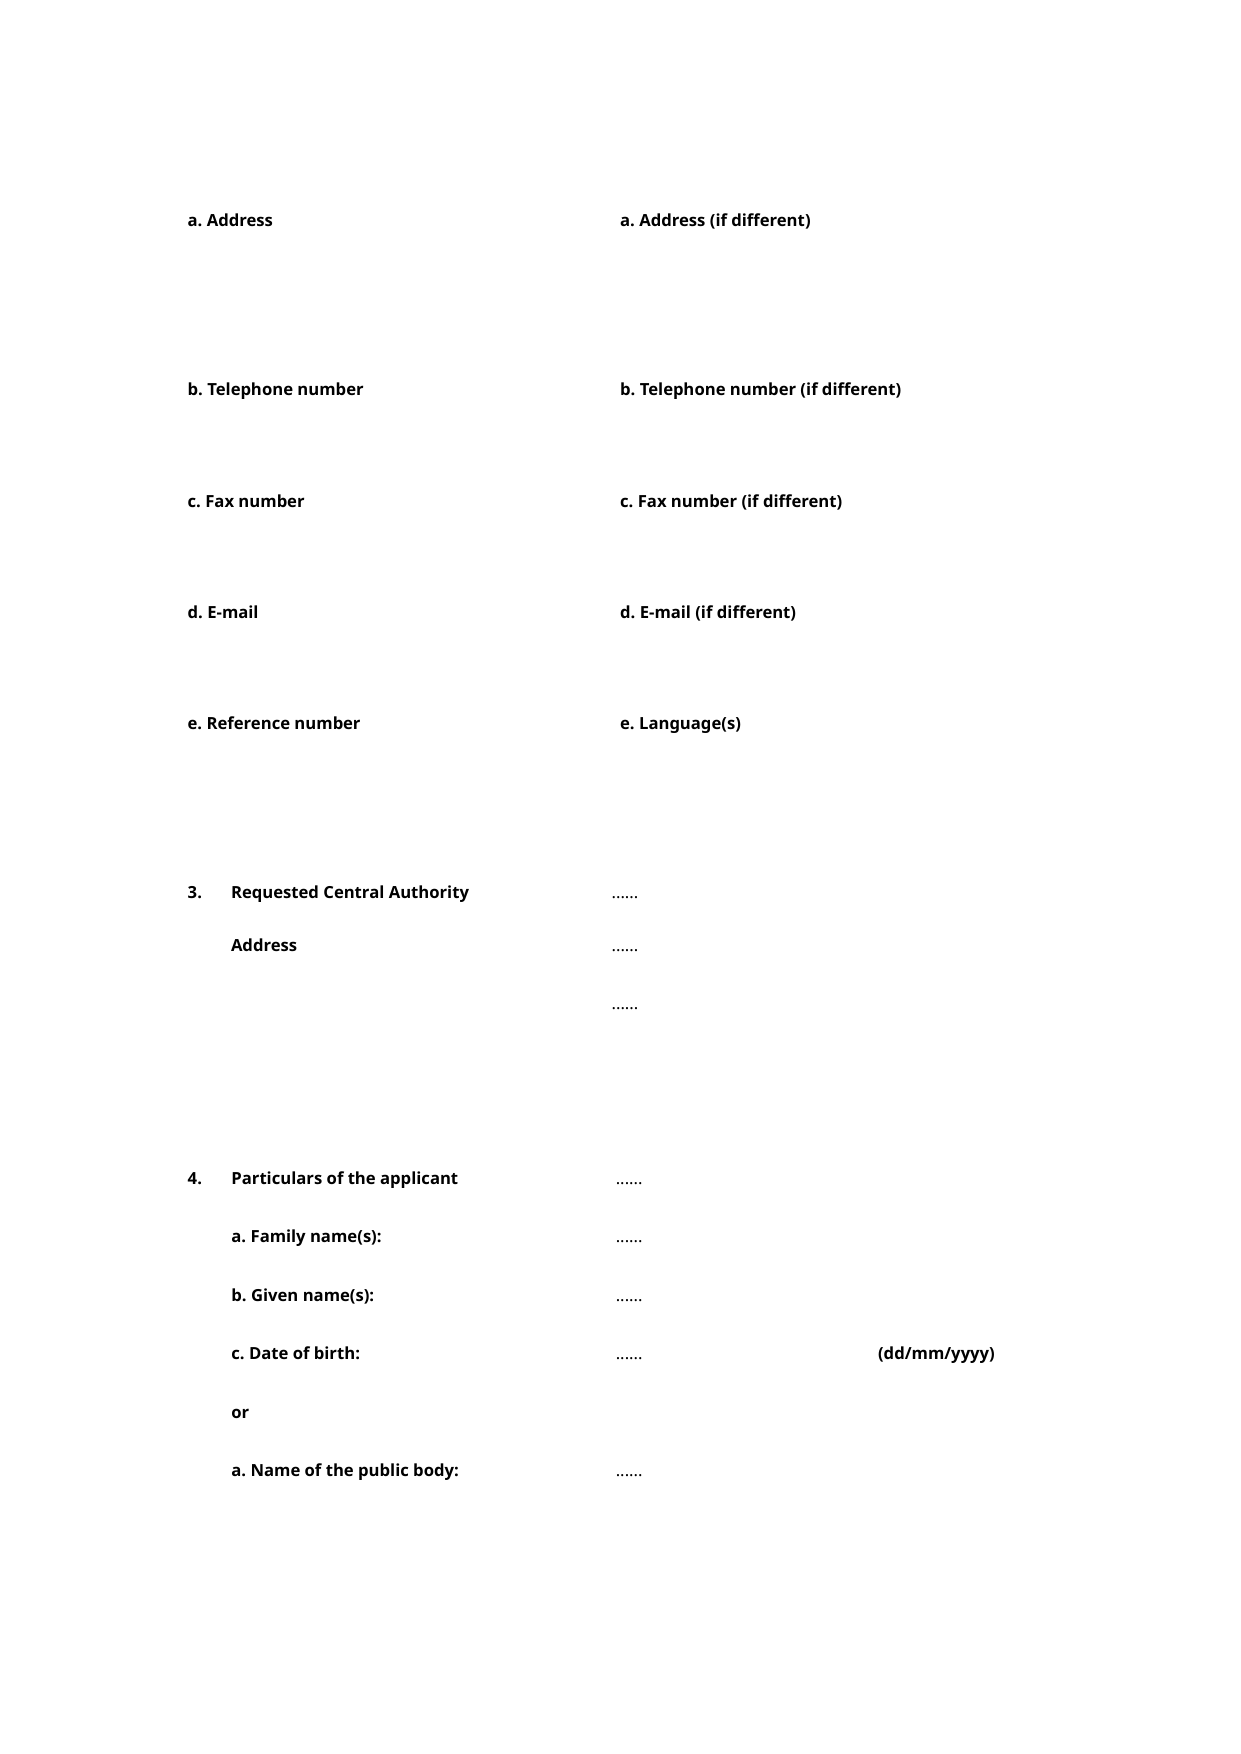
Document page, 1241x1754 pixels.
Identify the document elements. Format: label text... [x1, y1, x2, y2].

table_cell d. E-mail (if different) [620, 600, 1053, 653]
table_cell ...... [616, 1283, 878, 1342]
table_cell [620, 320, 1053, 378]
table_cell [620, 653, 1053, 711]
table_cell [188, 431, 620, 489]
table_header 3. [188, 881, 231, 933]
table_header Particulars of the applicant [231, 1166, 616, 1225]
table_cell a. Address (if different) [620, 209, 1053, 261]
table_cell c. Date of birth: [231, 1342, 616, 1400]
table_cell [620, 150, 1053, 208]
table_cell [188, 1283, 231, 1342]
table_header ...... [616, 1166, 878, 1225]
table_cell Address [231, 933, 611, 992]
table_cell c. Fax number (if different) [620, 489, 1053, 542]
table_cell ...... [616, 1225, 878, 1283]
table_cell [878, 1283, 1053, 1342]
table_cell [878, 1225, 1053, 1283]
table_cell [188, 1342, 231, 1400]
table_cell ...... [616, 1459, 878, 1517]
table_cell or [231, 1400, 616, 1459]
table_cell [188, 542, 620, 600]
table_cell a. Address [188, 209, 620, 261]
table_cell b. Given name(s): [231, 1283, 616, 1342]
table_cell [188, 992, 231, 1050]
table_cell [188, 1459, 231, 1517]
table_header 4. [188, 1166, 231, 1225]
table_cell c. Fax number [188, 489, 620, 542]
table_cell ...... [616, 1342, 878, 1400]
table_cell [188, 933, 231, 992]
table_cell [620, 431, 1053, 489]
table_cell [231, 992, 611, 1050]
table_cell [878, 1400, 1053, 1459]
table_header ...... [611, 881, 1053, 933]
table_cell b. Telephone number (if different) [620, 378, 1053, 431]
table_cell [878, 1459, 1053, 1517]
table_cell [188, 261, 620, 319]
table_cell [620, 261, 1053, 319]
table_header [878, 1166, 1053, 1225]
table_cell b. Telephone number [188, 378, 620, 431]
table_cell [620, 542, 1053, 600]
table_cell ...... [611, 933, 1053, 992]
table_cell [188, 653, 620, 711]
table_cell ...... [611, 992, 1053, 1050]
table_header Requested Central Authority [231, 881, 611, 933]
table_cell (dd/mm/yyyy) [878, 1342, 1053, 1400]
table_cell [188, 1400, 231, 1459]
table_cell a. Name of the public body: [231, 1459, 616, 1517]
table_cell [188, 320, 620, 378]
table_cell e. Reference number [188, 711, 620, 764]
table_cell a. Family name(s): [231, 1225, 616, 1283]
table_cell [188, 150, 620, 208]
table_cell e. Language(s) [620, 711, 1053, 764]
table_cell [188, 1225, 231, 1283]
table_cell [616, 1400, 878, 1459]
table_cell d. E-mail [188, 600, 620, 653]
